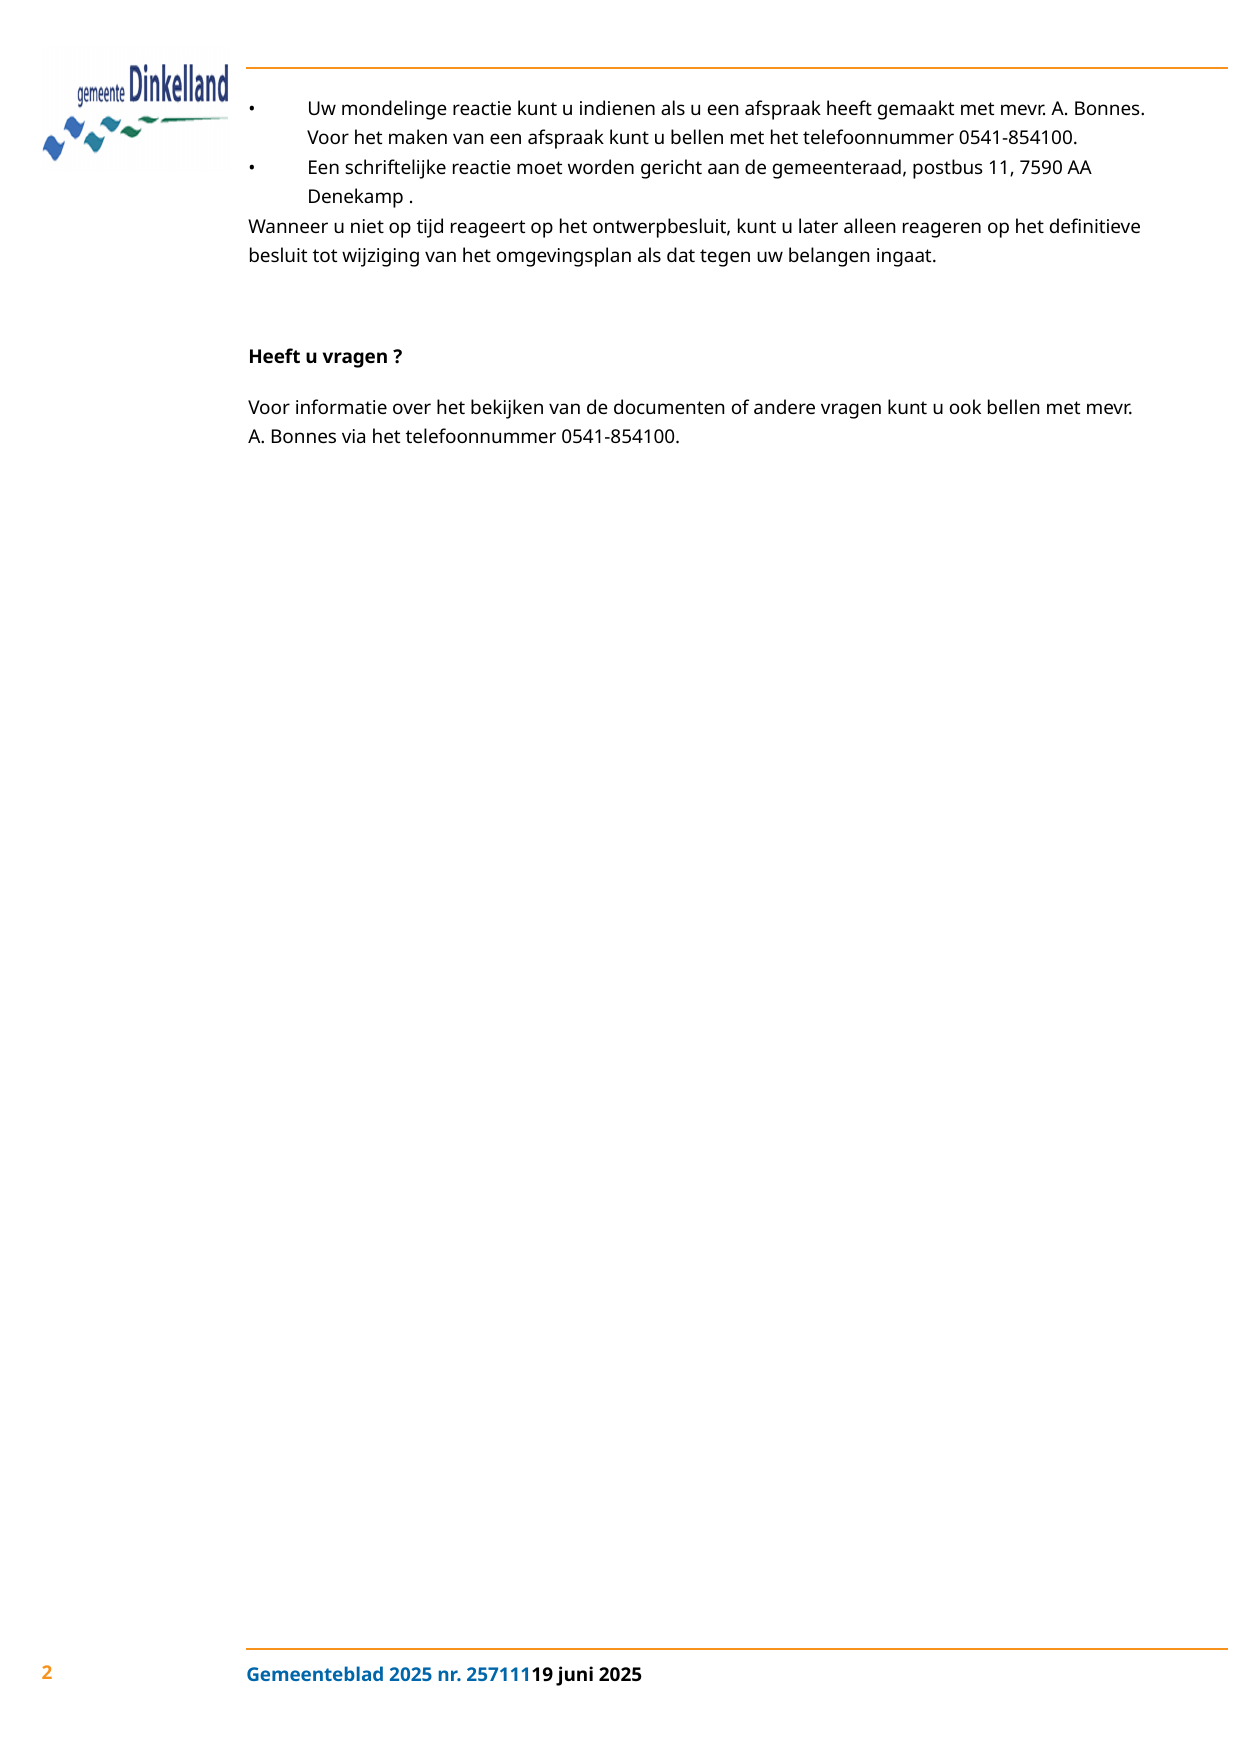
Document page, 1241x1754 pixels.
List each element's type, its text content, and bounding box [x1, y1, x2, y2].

list Een schriftelijke reactie moet worden gericht aan de gemeenteraad, postbus 11, 7590 AA Denekamp . [248, 154, 1152, 209]
text Wanneer u niet op tijd reageert op het ontwerpbesluit, kunt u later alleen reageren op het definitieve besluit tot wijziging van het omgevingsplan als dat tegen uw belangen ingaat. [248, 213, 1152, 268]
text Voor informatie over het bekijken van de documenten of andere vragen kunt u ook bellen met mevr. A. Bonnes via het telefoonnummer 0541-854100. [248, 394, 1152, 449]
text Heeft u vragen ? [248, 343, 1152, 369]
picture [41, 47, 231, 172]
list Uw mondelinge reactie kunt u indienen als u een afspraak heeft gemaakt met mevr. A. Bonnes. Voor het maken van een afspraak kunt u bellen met het telefoonnummer 0541-854100. [248, 95, 1152, 150]
